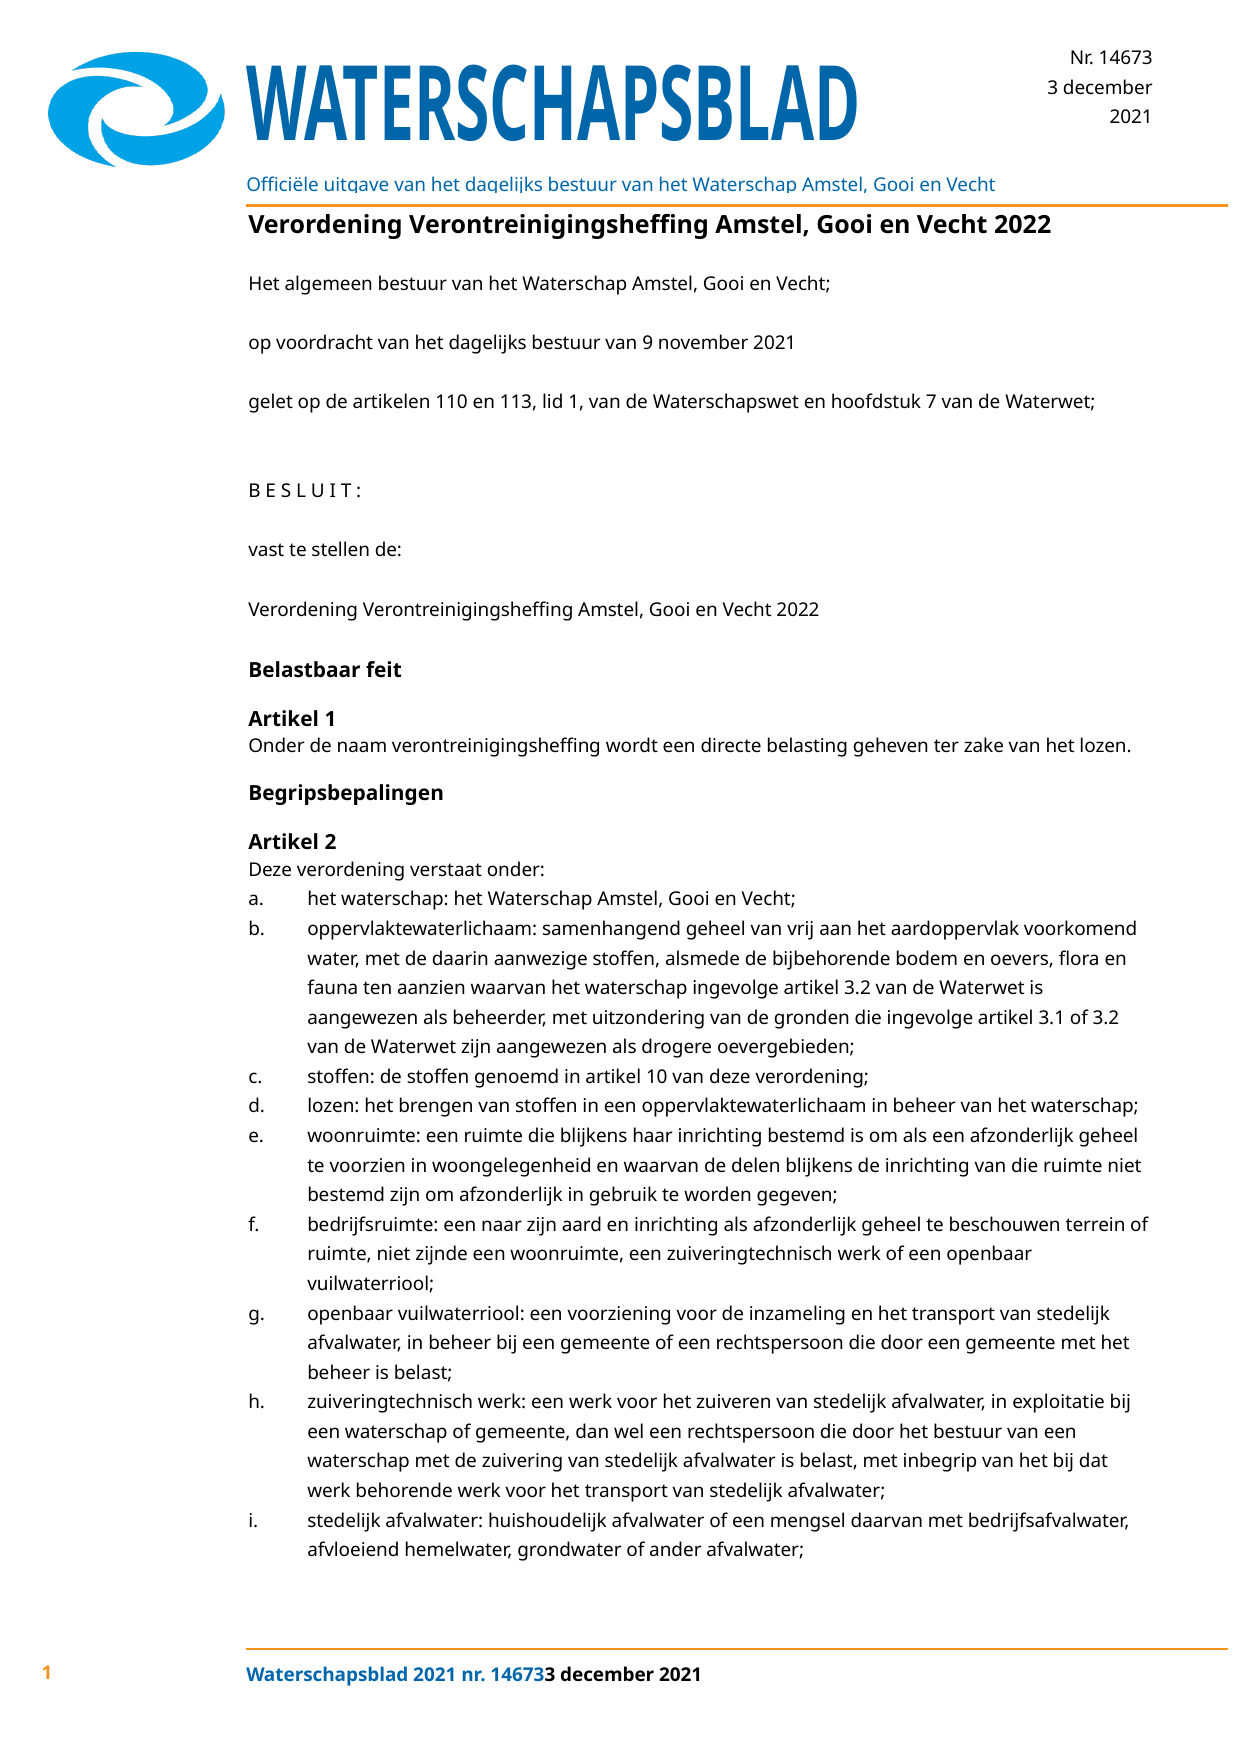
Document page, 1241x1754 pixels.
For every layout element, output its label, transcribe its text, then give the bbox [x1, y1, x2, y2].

text Artikel 1 [248, 704, 1152, 733]
list openbaar vuilwaterriool: een voorziening voor de inzameling en het transport van stedelijk afvalwater, in beheer bij een gemeente of een rechtspersoon die door een gemeente met het beheer is belast; [248, 1300, 1152, 1384]
text Deze verordening verstaat onder: [248, 856, 1152, 882]
text B E S L U I T : [248, 477, 1152, 503]
text Artikel 2 [248, 827, 1152, 856]
text gelet op de artikelen 110 en 113, lid 1, van de Waterschapswet en hoofdstuk 7 van de Waterwet; [248, 389, 1152, 414]
text Begripsbepalingen [248, 778, 1152, 807]
list lozen: het brengen van stoffen in een oppervlaktewaterlichaam in beheer van het waterschap; [248, 1093, 1152, 1118]
text Verordening Verontreinigingsheffing Amstel, Gooi en Vecht 2022 [248, 207, 1152, 241]
list stoffen: de stoffen genoemd in artikel 10 van deze verordening; [248, 1063, 1152, 1089]
list zuiveringtechnisch werk: een werk voor het zuiveren van stedelijk afvalwater, in exploitatie bij een waterschap of gemeente, dan wel een rechtspersoon die door het bestuur van een waterschap met de zuivering van stedelijk afvalwater is belast, met inbegrip van het bij dat werk behorende werk voor het transport van stedelijk afvalwater; [248, 1388, 1152, 1503]
list bedrijfsruimte: een naar zijn aard en inrichting als afzonderlijk geheel te beschouwen terrein of ruimte, niet zijnde een woonruimte, een zuiveringtechnisch werk of een openbaar vuilwaterriool; [248, 1211, 1152, 1296]
text Onder de naam verontreinigingsheffing wordt een directe belasting geheven ter zake van het lozen. [248, 733, 1152, 758]
list het waterschap: het Waterschap Amstel, Gooi en Vecht; [248, 886, 1152, 911]
list oppervlaktewaterlichaam: samenhangend geheel van vrij aan het aardoppervlak voorkomend water, met de daarin aanwezige stoffen, alsmede de bijbehorende bodem en oevers, flora en fauna ten aanzien waarvan het waterschap ingevolge artikel 3.2 van de Waterwet is aangewezen als beheerder, met uitzondering van de gronden die ingevolge artikel 3.1 of 3.2 van de Waterwet zijn aangewezen als drogere oevergebieden; [248, 915, 1152, 1059]
text op voordracht van het dagelijks bestuur van 9 november 2021 [248, 329, 1152, 355]
picture [41, 47, 231, 172]
text Belastbaar feit [248, 655, 1152, 683]
list woonruimte: een ruimte die blijkens haar inrichting bestemd is om als een afzonderlijk geheel te voorzien in woongelegenheid en waarvan de delen blijkens de inrichting van die ruimte niet bestemd zijn om afzonderlijk in gebruik te worden gegeven; [248, 1122, 1152, 1207]
text Verordening Verontreinigingsheffing Amstel, Gooi en Vecht 2022 [248, 596, 1152, 621]
text vast te stellen de: [248, 537, 1152, 562]
text Het algemeen bestuur van het Waterschap Amstel, Gooi en Vecht; [248, 270, 1152, 296]
list stedelijk afvalwater: huishoudelijk afvalwater of een mengsel daarvan met bedrijfsafvalwater, afvloeiend hemelwater, grondwater of ander afvalwater; [248, 1507, 1152, 1562]
